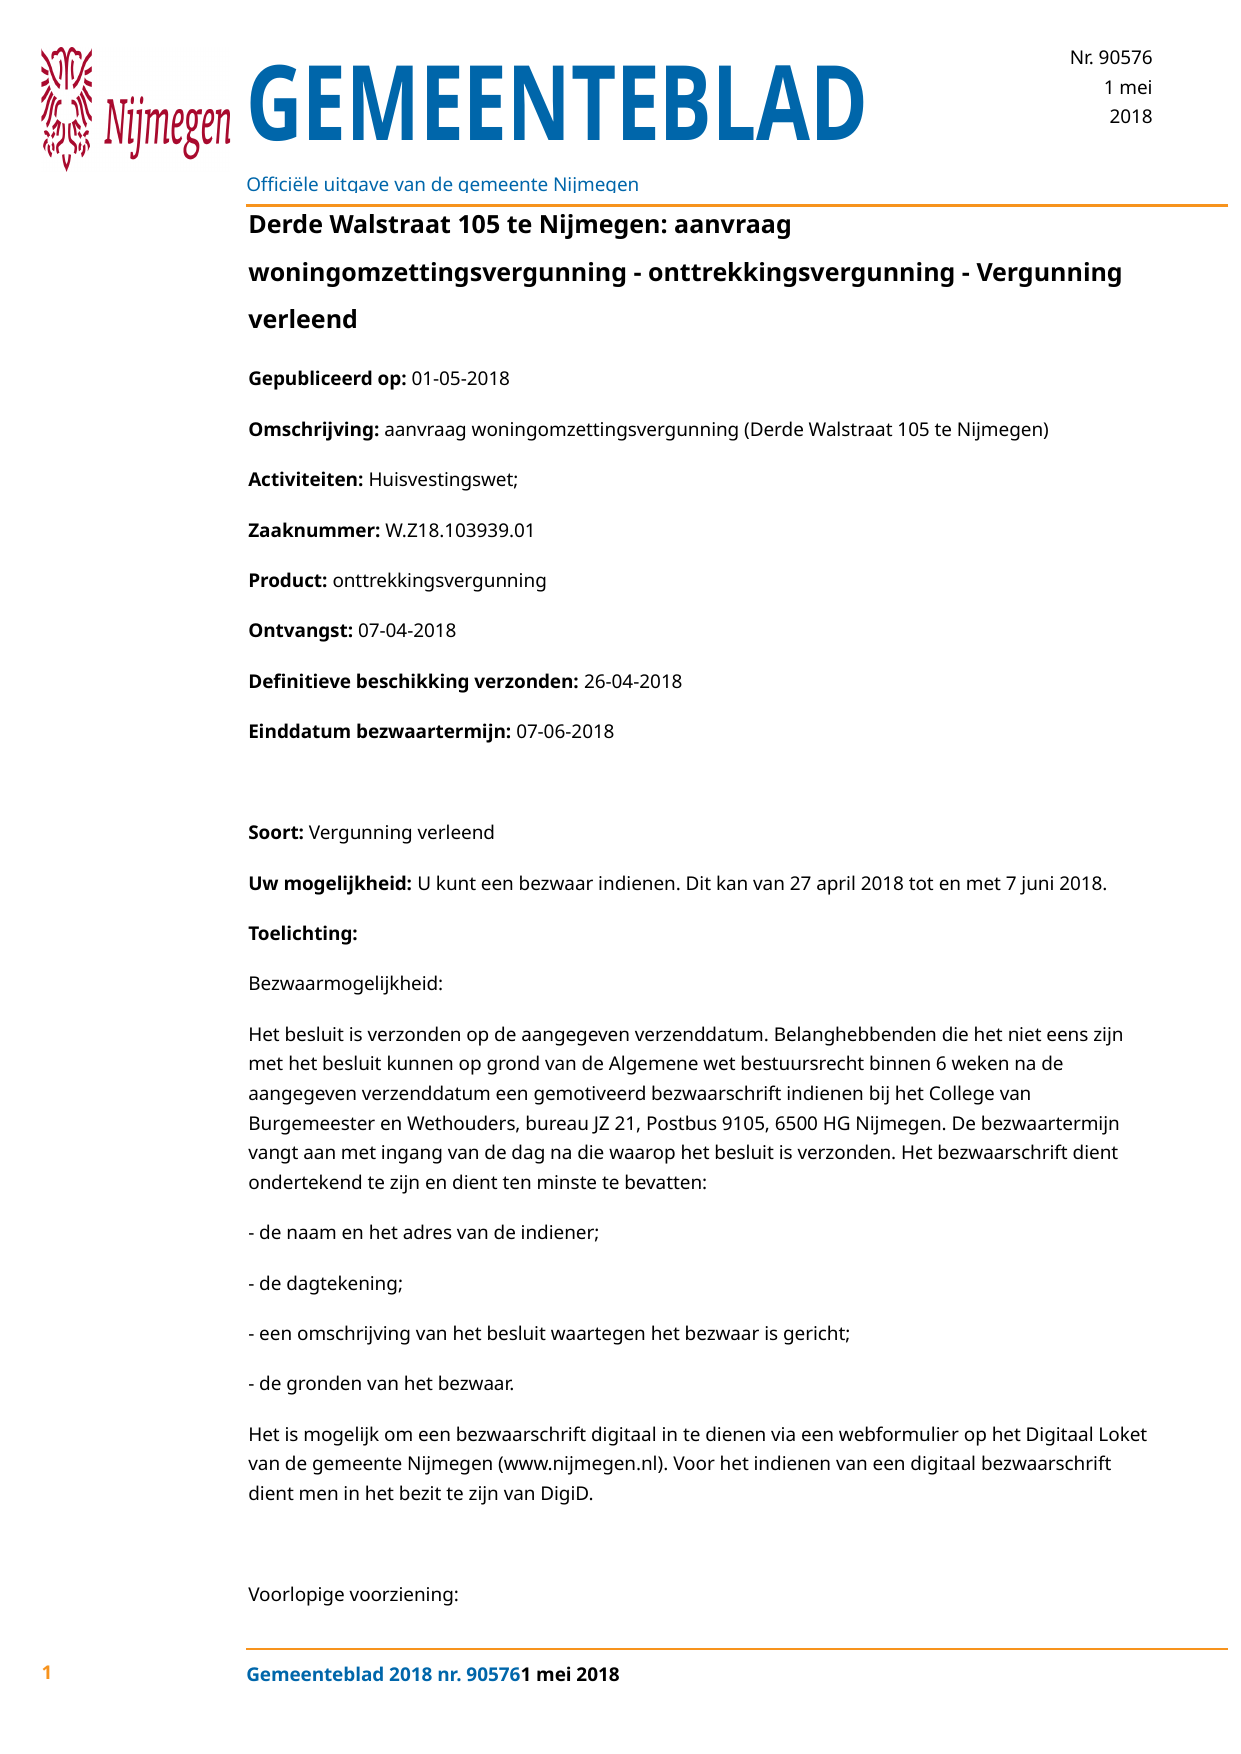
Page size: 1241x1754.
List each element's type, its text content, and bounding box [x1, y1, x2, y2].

text Het besluit is verzonden op de aangegeven verzenddatum. Belanghebbenden die het niet eens zijn met het besluit kunnen op grond van de Algemene wet bestuursrecht binnen 6 weken na de aangegeven verzenddatum een gemotiveerd bezwaarschrift indienen bij het College van Burgemeester en Wethouders, bureau JZ 21, Postbus 9105, 6500 HG Nijmegen. De bezwaartermijn vangt aan met ingang van de dag na die waarop het besluit is verzonden. Het bezwaarschrift dient ondertekend te zijn en dient ten minste te bevatten: [248, 1021, 1152, 1194]
text Omschrijving: aanvraag woningomzettingsvergunning (Derde Walstraat 105 te Nijmegen) [248, 416, 1152, 442]
text Ontvangst: 07-04-2018 [248, 618, 1152, 643]
text Voorlopige voorziening: [248, 1581, 1152, 1607]
text Gepubliceerd op: 01-05-2018 [248, 366, 1152, 391]
text Bezwaarmogelijkheid: [248, 971, 1152, 996]
text Product: onttrekkingsvergunning [248, 567, 1152, 593]
text Soort: Vergunning verleend [248, 819, 1152, 845]
text Uw mogelijkheid: U kunt een bezwaar indienen. Dit kan van 27 april 2018 tot en met 7 juni 2018. [248, 870, 1152, 895]
text Het is mogelijk om een bezwaarschrift digitaal in te dienen via een webformulier op het Digitaal Loket van de gemeente Nijmegen (www.nijmegen.nl). Voor het indienen van een digitaal bezwaarschrift dient men in het bezit te zijn van DigiD. [248, 1421, 1152, 1506]
text Derde Walstraat 105 te Nijmegen: aanvraag woningomzettingsvergunning - onttrekkingsvergunning - Vergunning verleend [248, 207, 1152, 336]
text - de gronden van het bezwaar. [248, 1371, 1152, 1396]
text - de naam en het adres van de indiener; [248, 1219, 1152, 1245]
text Definitieve beschikking verzonden: 26-04-2018 [248, 668, 1152, 694]
text Toelichting: [248, 920, 1152, 946]
text - een omschrijving van het besluit waartegen het bezwaar is gericht; [248, 1320, 1152, 1346]
picture [41, 47, 231, 172]
text Activiteiten: Huisvestingswet; [248, 466, 1152, 492]
text Einddatum bezwaartermijn: 07-06-2018 [248, 718, 1152, 744]
text Zaaknummer: W.Z18.103939.01 [248, 517, 1152, 542]
text - de dagtekening; [248, 1270, 1152, 1295]
